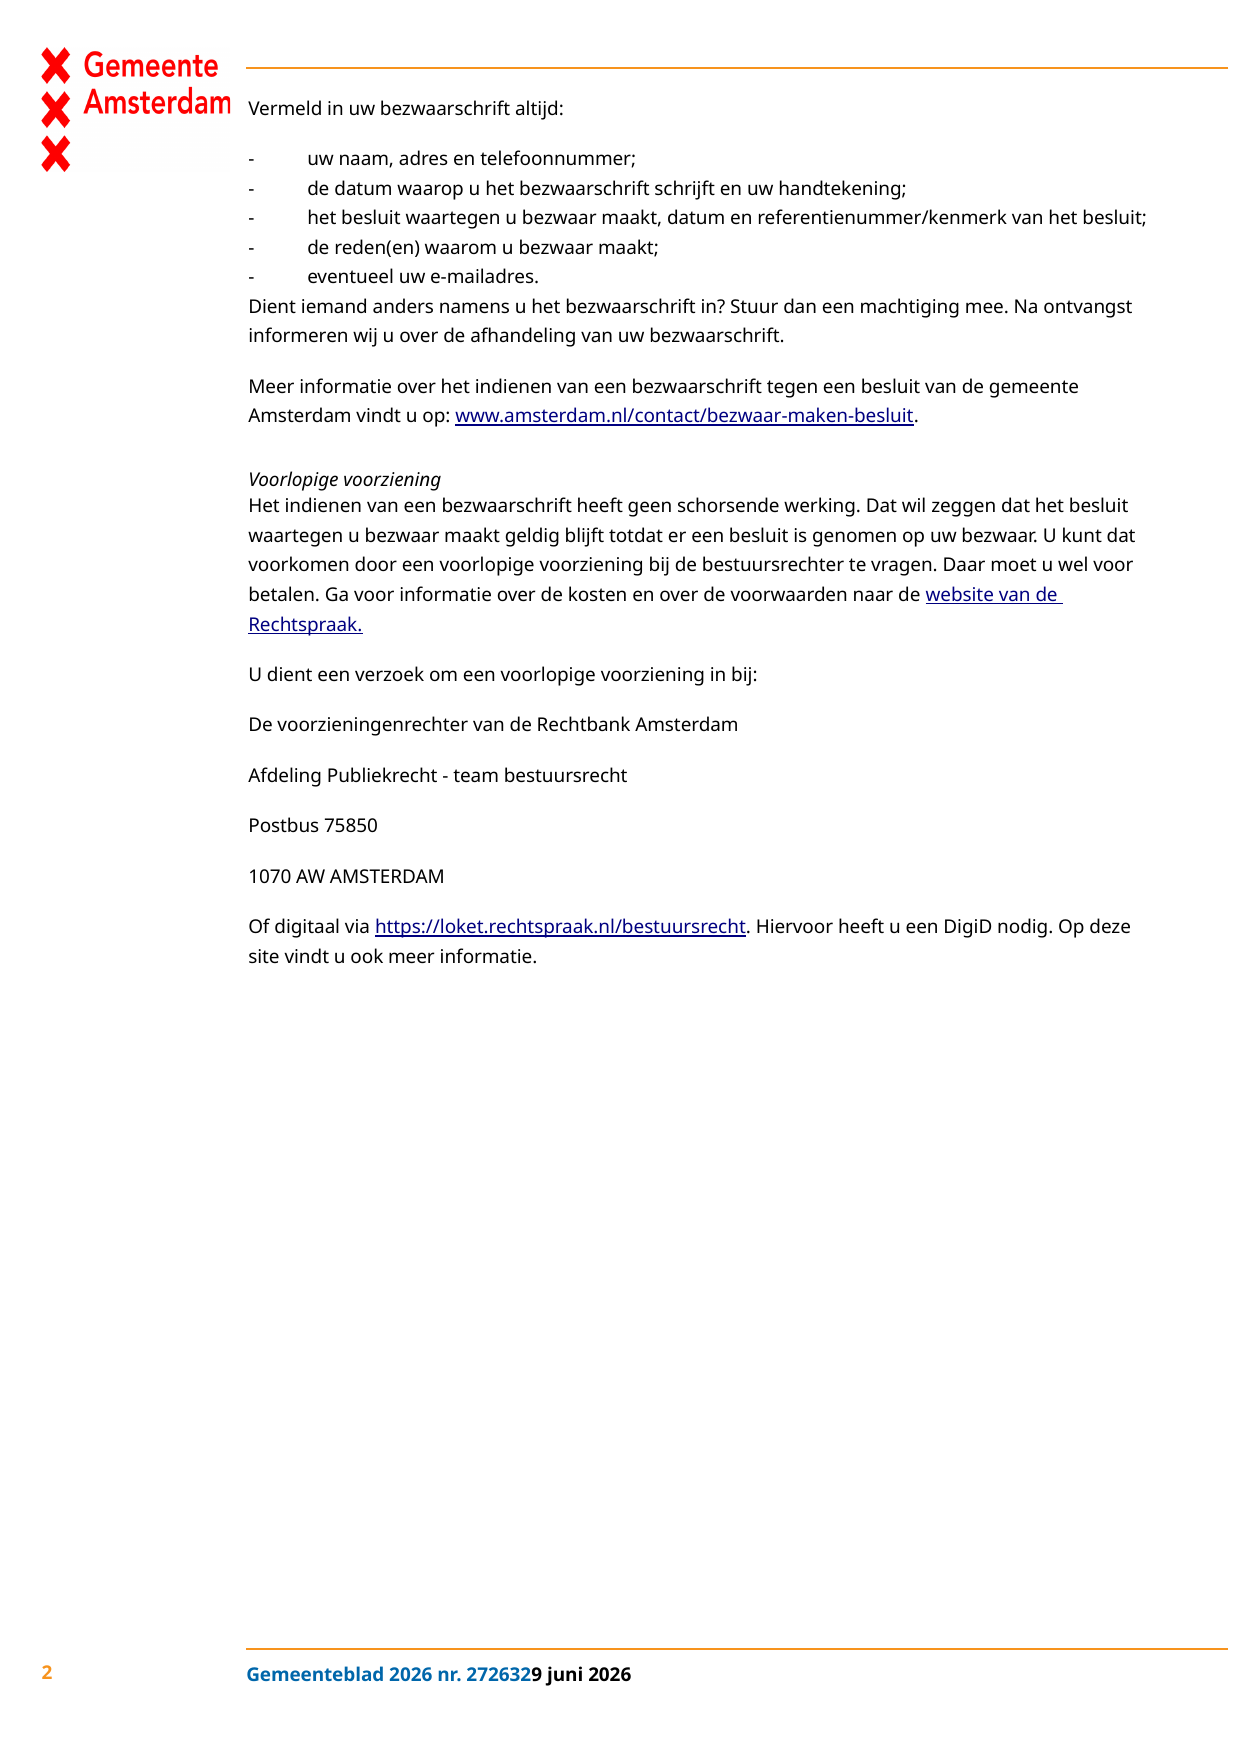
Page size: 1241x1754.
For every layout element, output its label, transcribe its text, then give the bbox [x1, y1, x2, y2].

text Of digitaal via https://loket.rechtspraak.nl/bestuursrecht. Hiervoor heeft u een DigiD nodig. Op deze site vindt u ook meer informatie. [248, 913, 1152, 968]
text Het indienen van een bezwaarschrift heeft geen schorsende werking. Dat wil zeggen dat het besluit waartegen u bezwaar maakt geldig blijft totdat er een besluit is genomen op uw bezwaar. U kunt dat voorkomen door een voorlopige voorziening bij de bestuursrechter te vragen. Daar moet u wel voor betalen. Ga voor informatie over de kosten en over de voorwaarden naar de website van de Rechtspraak. [248, 492, 1152, 636]
picture [41, 47, 231, 172]
text Dient iemand anders namens u het bezwaarschrift in? Stuur dan een machtiging mee. Na ontvangst informeren wij u over de afhandeling van uw bezwaarschrift. [248, 293, 1152, 348]
text U dient een verzoek om een voorlopige voorziening in bij: [248, 661, 1152, 687]
text De voorzieningenrechter van de Rechtbank Amsterdam [248, 712, 1152, 737]
text Postbus 75850 [248, 812, 1152, 838]
text Vermeld in uw bezwaarschrift altijd: [248, 95, 1152, 121]
text Afdeling Publiekrecht - team bestuursrecht [248, 762, 1152, 788]
list de reden(en) waarom u bezwaar maakt; [248, 234, 1152, 260]
list de datum waarop u het bezwaarschrift schrijft en uw handtekening; [248, 175, 1152, 201]
text Voorlopige voorziening [248, 467, 1152, 492]
list het besluit waartegen u bezwaar maakt, datum en referentienummer/kenmerk van het besluit; [248, 204, 1152, 230]
text 1070 AW AMSTERDAM [248, 863, 1152, 888]
list eventueel uw e-mailadres. [248, 263, 1152, 289]
list uw naam, adres en telefoonnummer; [248, 145, 1152, 171]
text Meer informatie over het indienen van een bezwaarschrift tegen een besluit van de gemeente Amsterdam vindt u op: www.amsterdam.nl/contact/bezwaar-maken-besluit. [248, 373, 1152, 428]
